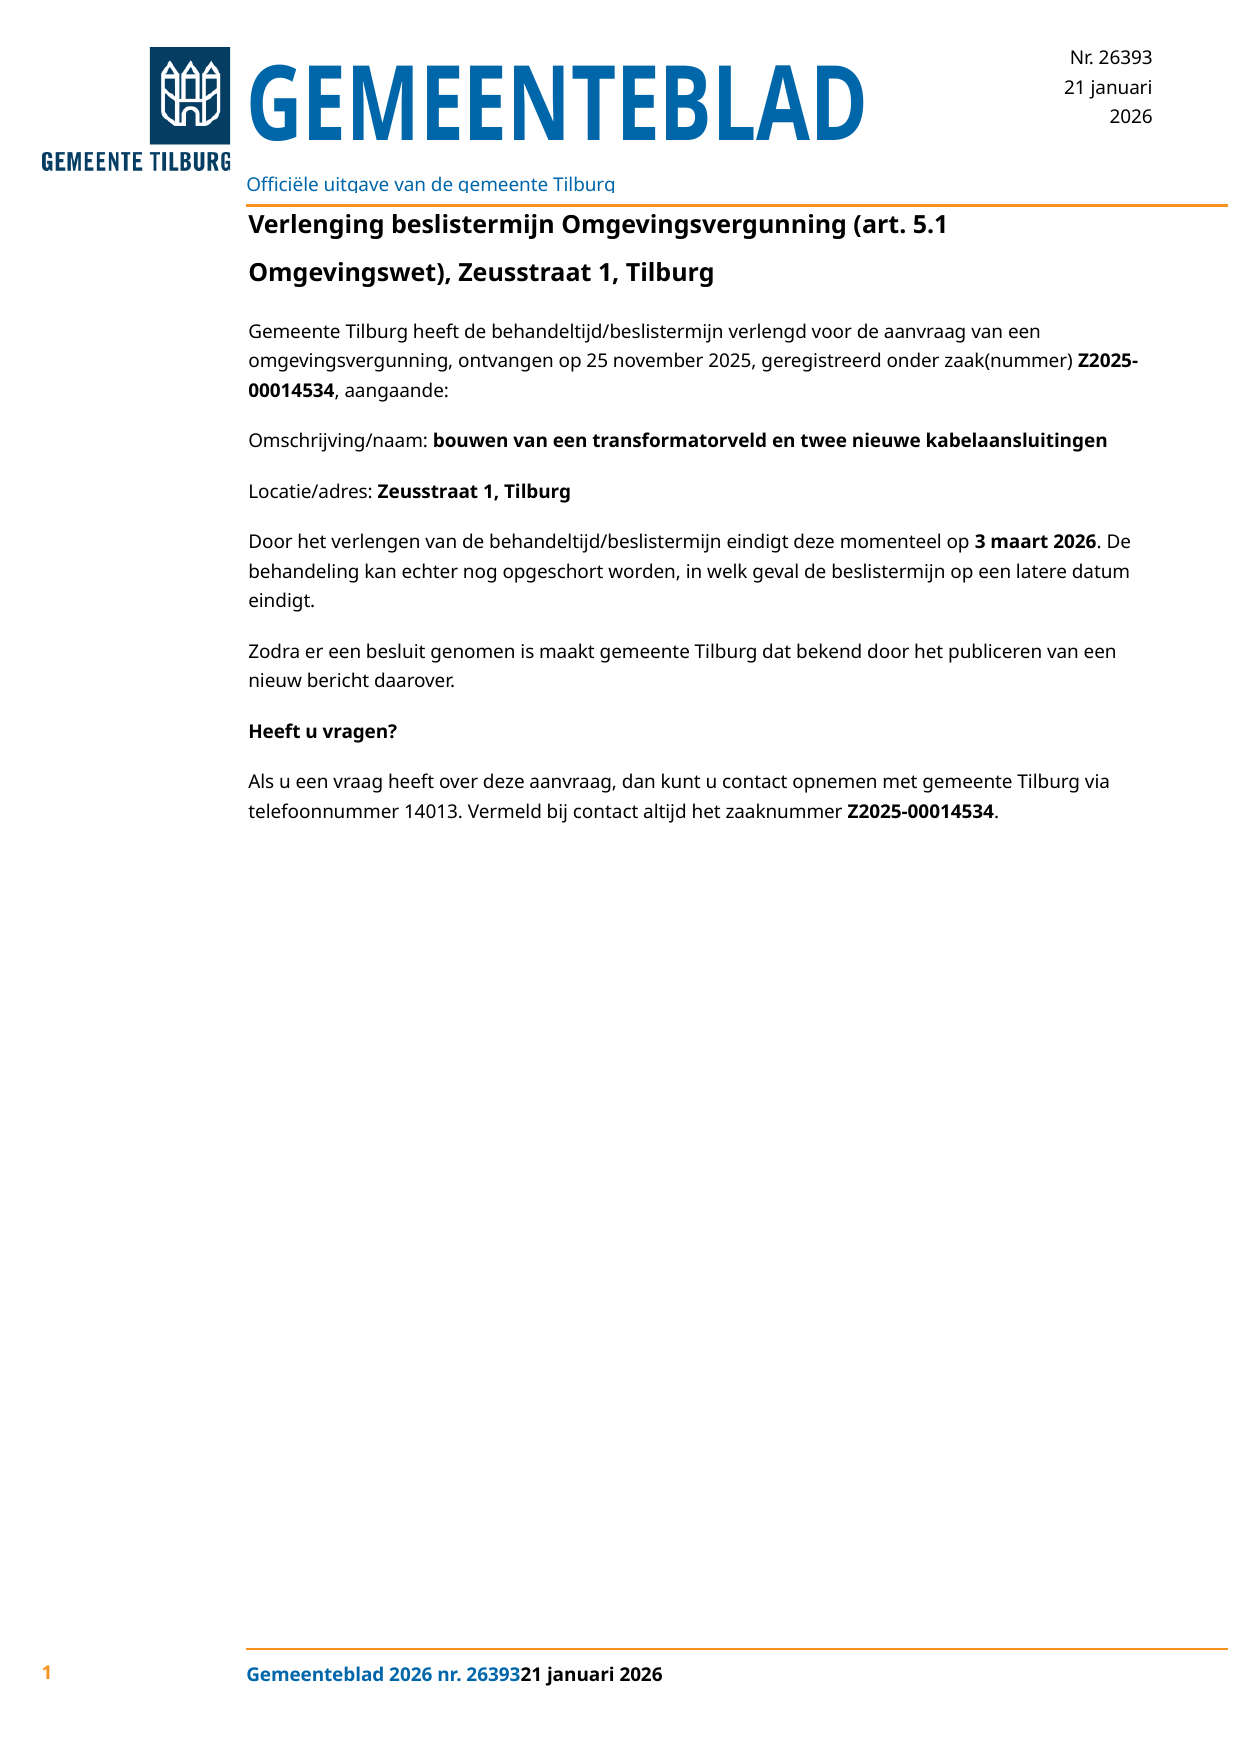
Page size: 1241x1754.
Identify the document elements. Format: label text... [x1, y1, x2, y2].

text Heeft u vragen? [248, 718, 1152, 744]
text Als u een vraag heeft over deze aanvraag, dan kunt u contact opnemen met gemeente Tilburg via telefoonnummer 14013. Vermeld bij contact altijd het zaaknummer Z2025-00014534. [248, 768, 1152, 824]
text Gemeente Tilburg heeft de behandeltijd/beslistermijn verlengd voor de aanvraag van een omgevingsvergunning, ontvangen op 25 november 2025, geregistreerd onder zaak(nummer) Z2025-00014534, aangaande: [248, 318, 1152, 403]
text Zodra er een besluit genomen is maakt gemeente Tilburg dat bekend door het publiceren van een nieuw bericht daarover. [248, 638, 1152, 693]
text Omschrijving/naam: bouwen van een transformatorveld en twee nieuwe kabelaansluitingen [248, 427, 1152, 453]
picture [41, 47, 231, 172]
text Locatie/adres: Zeusstraat 1, Tilburg [248, 478, 1152, 504]
text Verlenging beslistermijn Omgevingsvergunning (art. 5.1 Omgevingswet), Zeusstraat 1, Tilburg [248, 207, 1152, 288]
text Door het verlengen van de behandeltijd/beslistermijn eindigt deze momenteel op 3 maart 2026. De behandeling kan echter nog opgeschort worden, in welk geval de beslistermijn op een latere datum eindigt. [248, 528, 1152, 613]
